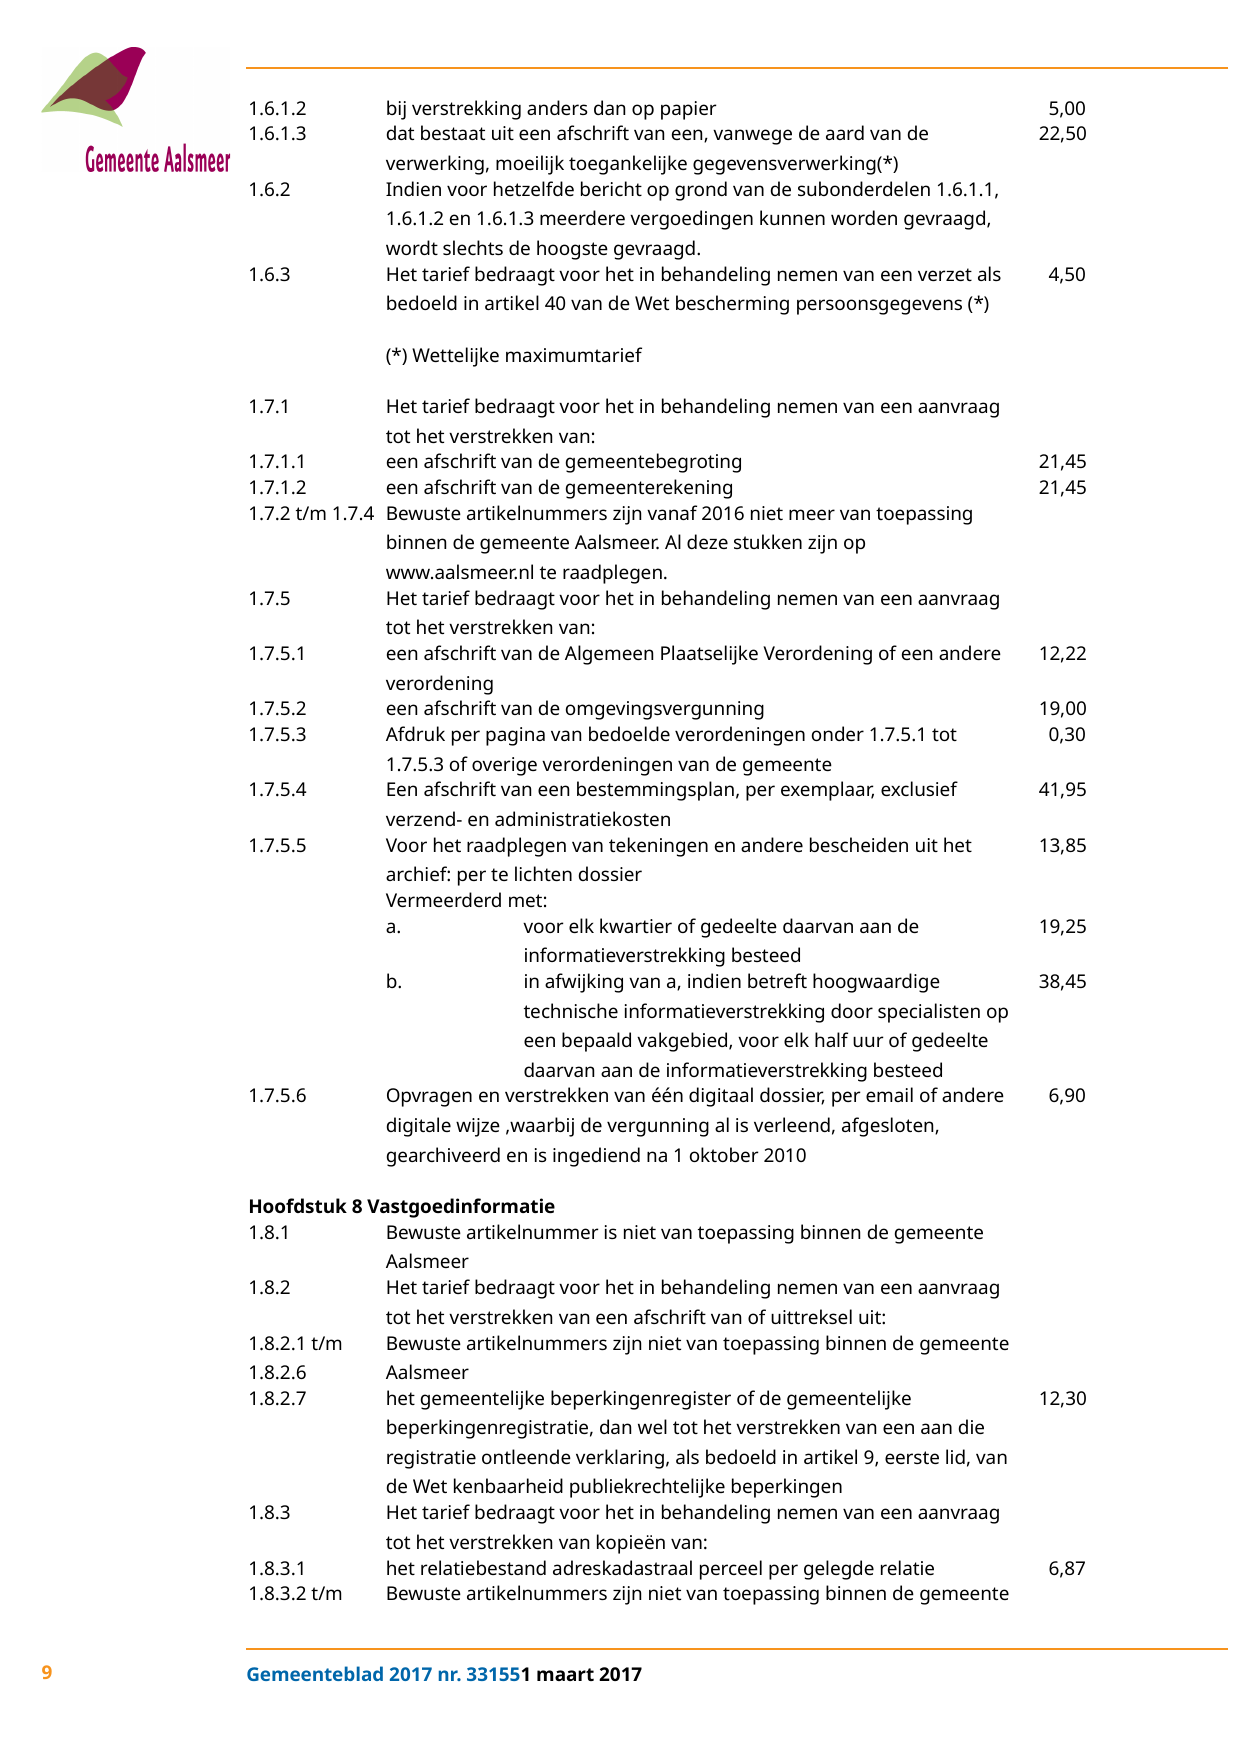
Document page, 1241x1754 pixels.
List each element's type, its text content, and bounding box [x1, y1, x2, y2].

table_cell Vermeerderd met: [386, 887, 1014, 913]
table_cell 1.8.3.2 t/m [248, 1581, 386, 1606]
table_cell Indien voor hetzelfde bericht op grond van de subonderdelen 1.6.1.1, 1.6.1.2 en 1.6.1.3 meerdere vergoedingen kunnen worden gevraagd, wordt slechts de hoogste gevraagd. [386, 176, 1014, 261]
table_cell Een afschrift van een bestemmingsplan, per exemplaar, exclusief verzend- en administratiekosten [386, 777, 1014, 832]
table_cell Het tarief bedraagt voor het in behandeling nemen van een aanvraag tot het verstrekken van: [386, 393, 1014, 448]
table_cell 19,25 [1014, 913, 1152, 968]
table_cell Bewuste artikelnummers zijn niet van toepassing binnen de gemeente Aalsmeer [386, 1330, 1014, 1385]
table_cell [1014, 1219, 1152, 1274]
table_cell een afschrift van de Algemeen Plaatselijke Verordening of een andere verordening [386, 640, 1014, 696]
table_cell Voor het raadplegen van tekeningen en andere bescheiden uit het archief: per te lichten dossier [386, 832, 1014, 887]
table_cell een afschrift van de omgevingsvergunning [386, 696, 1014, 721]
table_cell Opvragen en verstrekken van één digitaal dossier, per email of andere digitale wijze ,waarbij de vergunning al is verleend, afgesloten, gearchiveerd en is ingediend na 1 oktober 2010 [386, 1083, 1014, 1168]
table_cell [1014, 500, 1152, 585]
table_cell 1.8.2 [248, 1274, 386, 1330]
table_cell 1.6.1.3 [248, 121, 386, 176]
picture [41, 47, 231, 172]
table_cell [1014, 176, 1152, 261]
table_cell 1.7.1 [248, 393, 386, 448]
table_cell 21,45 [1014, 474, 1152, 500]
table_cell 13,85 [1014, 832, 1152, 887]
table_cell 19,00 [1014, 696, 1152, 721]
table_cell 1.6.2 [248, 176, 386, 261]
table_cell Hoofdstuk 8 Vastgoedinformatie [248, 1193, 1152, 1219]
table_cell [248, 968, 386, 1083]
table_cell bij verstrekking anders dan op papier [386, 95, 1014, 121]
table_cell Bewuste artikelnummer is niet van toepassing binnen de gemeente Aalsmeer [386, 1219, 1014, 1274]
table_cell 12,22 [1014, 640, 1152, 696]
table_cell 1.7.1.2 [248, 474, 386, 500]
table_cell 0,30 [1014, 721, 1152, 777]
table_cell [248, 887, 386, 913]
table_cell (*) Wettelijke maximumtarief [386, 342, 1014, 367]
table_cell 1.8.2.1 t/m 1.8.2.6 [248, 1330, 386, 1385]
table_cell dat bestaat uit een afschrift van een, vanwege de aard van de verwerking, moeilijk toegankelijke gegevensverwerking(*) [386, 121, 1014, 176]
table_cell een afschrift van de gemeentebegroting [386, 449, 1014, 474]
table_cell een afschrift van de gemeenterekening [386, 474, 1014, 500]
table_cell 22,50 [1014, 121, 1152, 176]
table_cell 1.7.5.5 [248, 832, 386, 887]
table_cell het gemeentelijke beperkingenregister of de gemeentelijke beperkingenregistratie, dan wel tot het verstrekken van een aan die registratie ontleende verklaring, als bedoeld in artikel 9, eerste lid, van de Wet kenbaarheid publiekrechtelijke beperkingen [386, 1385, 1014, 1499]
table_cell 1.7.2 t/m 1.7.4 [248, 500, 386, 585]
table_cell Bewuste artikelnummers zijn niet van toepassing binnen de gemeente [386, 1581, 1014, 1606]
table_cell Het tarief bedraagt voor het in behandeling nemen van een aanvraag tot het verstrekken van: [386, 585, 1014, 640]
table_cell [1014, 1581, 1152, 1606]
table_cell 38,45 [1014, 968, 1152, 1083]
table_cell 1.7.1.1 [248, 449, 386, 474]
table_cell [248, 368, 1152, 393]
table_cell 41,95 [1014, 777, 1152, 832]
table_cell [248, 913, 386, 968]
table_cell 4,50 [1014, 261, 1152, 316]
table_cell [248, 316, 1152, 342]
table_cell b. [386, 968, 523, 1083]
table_cell [248, 1168, 1152, 1193]
table_cell voor elk kwartier of gedeelte daarvan aan de informatieverstrekking besteed [523, 913, 1014, 968]
table_cell [248, 342, 386, 367]
table_cell 21,45 [1014, 449, 1152, 474]
table_cell in afwijking van a, indien betreft hoogwaardige technische informatieverstrekking door specialisten op een bepaald vakgebied, voor elk half uur of gedeelte daarvan aan de informatieverstrekking besteed [523, 968, 1014, 1083]
table_cell 1.7.5 [248, 585, 386, 640]
table_cell 6,87 [1014, 1555, 1152, 1581]
table_cell 1.6.3 [248, 261, 386, 316]
table_cell 1.7.5.2 [248, 696, 386, 721]
table_cell [1014, 887, 1152, 913]
table_cell 1.7.5.3 [248, 721, 386, 777]
table_cell [1014, 393, 1152, 448]
table_cell 1.8.3.1 [248, 1555, 386, 1581]
table_cell 6,90 [1014, 1083, 1152, 1168]
table_cell 1.8.3 [248, 1500, 386, 1555]
table_cell [1014, 585, 1152, 640]
table_cell Het tarief bedraagt voor het in behandeling nemen van een aanvraag tot het verstrekken van een afschrift van of uittreksel uit: [386, 1274, 1014, 1330]
table_cell Het tarief bedraagt voor het in behandeling nemen van een verzet als bedoeld in artikel 40 van de Wet bescherming persoonsgegevens (*) [386, 261, 1014, 316]
table_cell het relatiebestand adreskadastraal perceel per gelegde relatie [386, 1555, 1014, 1581]
table_cell 1.7.5.6 [248, 1083, 386, 1168]
table_cell 1.7.5.4 [248, 777, 386, 832]
table_cell 1.6.1.2 [248, 95, 386, 121]
table_cell [1014, 1274, 1152, 1330]
table_cell [1014, 342, 1152, 367]
table_cell Bewuste artikelnummers zijn vanaf 2016 niet meer van toepassing binnen de gemeente Aalsmeer. Al deze stukken zijn op www.aalsmeer.nl te raadplegen. [386, 500, 1014, 585]
table_cell 1.7.5.1 [248, 640, 386, 696]
table_cell 1.8.1 [248, 1219, 386, 1274]
table_cell a. [386, 913, 523, 968]
table_cell 12,30 [1014, 1385, 1152, 1499]
table_cell [1014, 1330, 1152, 1385]
table_cell 5,00 [1014, 95, 1152, 121]
table_cell 1.8.2.7 [248, 1385, 386, 1499]
table_cell [1014, 1500, 1152, 1555]
table_cell Afdruk per pagina van bedoelde verordeningen onder 1.7.5.1 tot 1.7.5.3 of overige verordeningen van de gemeente [386, 721, 1014, 777]
table_cell Het tarief bedraagt voor het in behandeling nemen van een aanvraag tot het verstrekken van kopieën van: [386, 1500, 1014, 1555]
